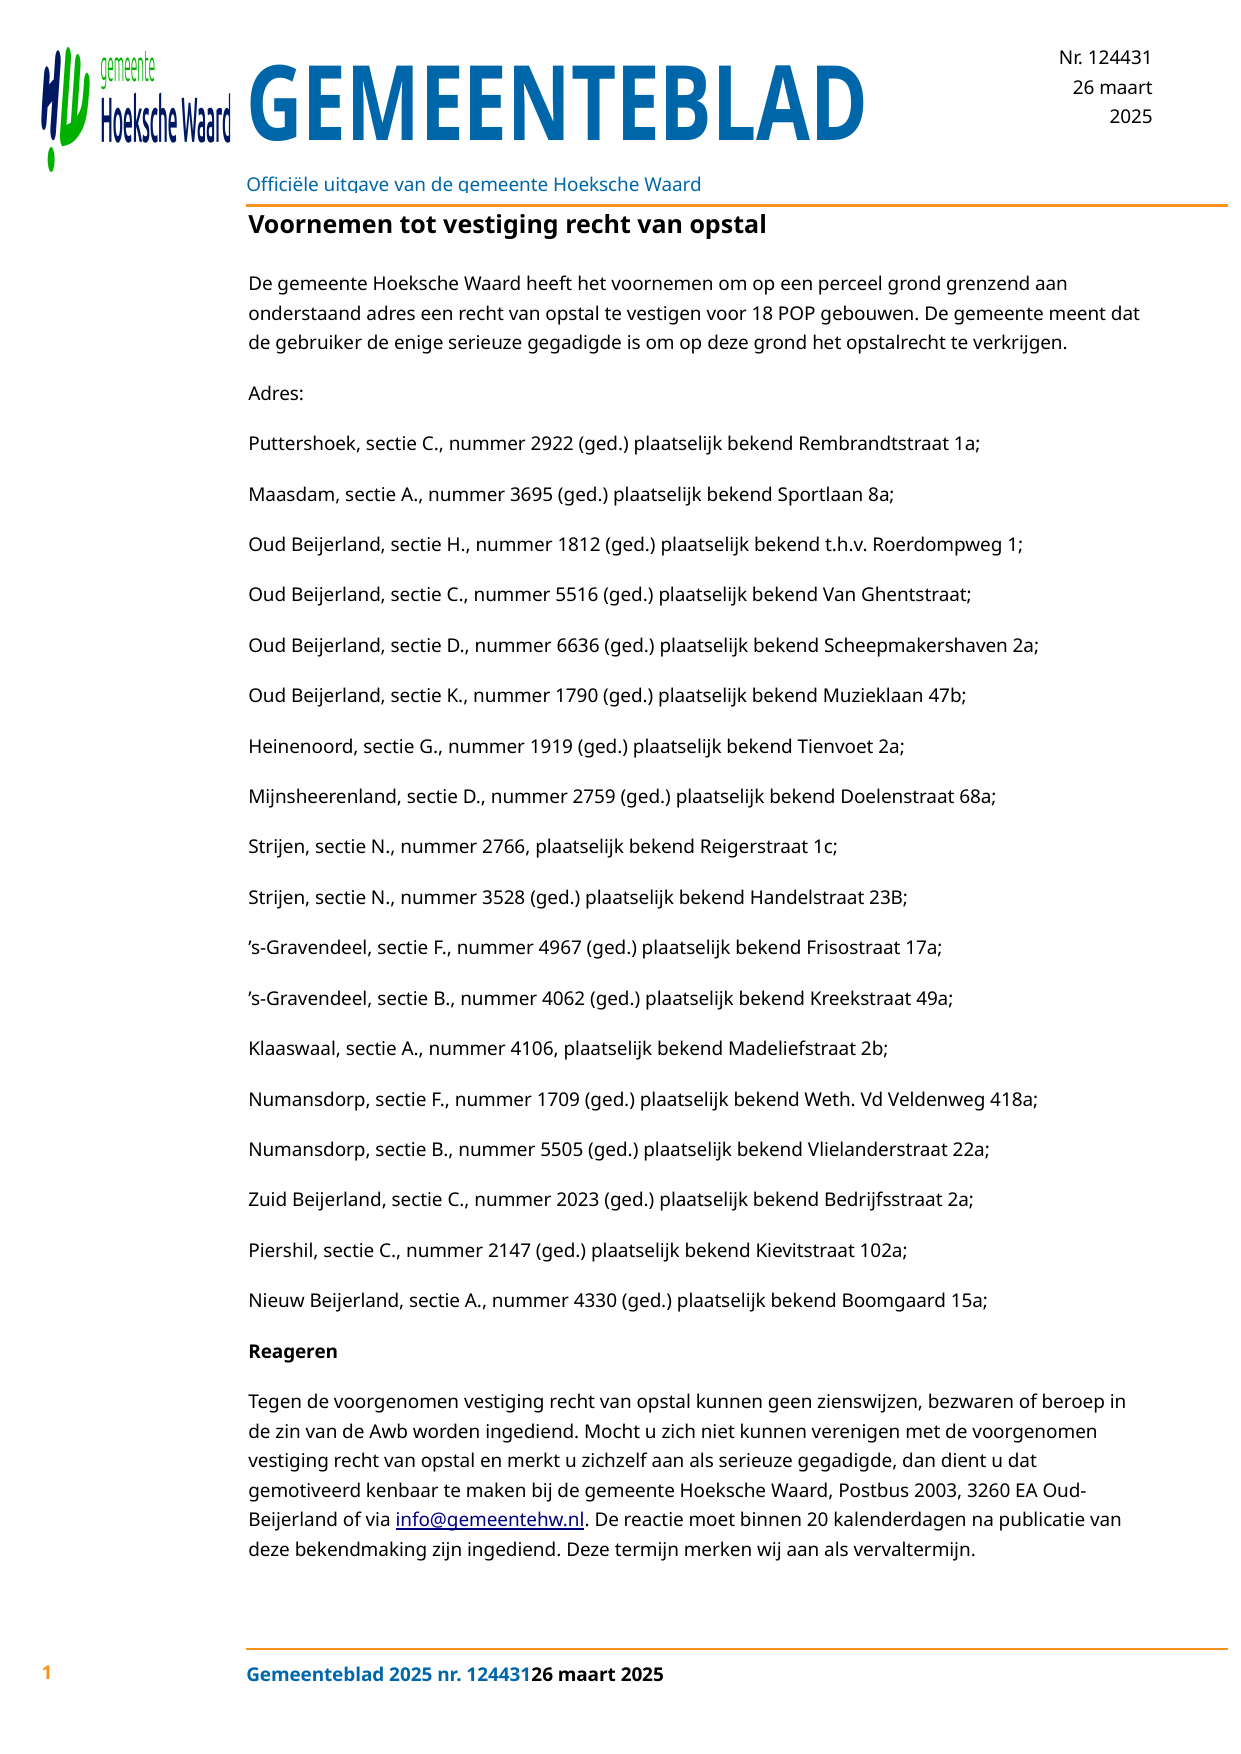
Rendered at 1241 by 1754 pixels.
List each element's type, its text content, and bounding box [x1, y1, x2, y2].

text Klaaswaal, sectie A., nummer 4106, plaatselijk bekend Madeliefstraat 2b; [248, 1035, 1152, 1061]
text Puttershoek, sectie C., nummer 2922 (ged.) plaatselijk bekend Rembrandtstraat 1a; [248, 430, 1152, 456]
text Numansdorp, sectie B., nummer 5505 (ged.) plaatselijk bekend Vlielanderstraat 22a; [248, 1136, 1152, 1162]
text Tegen de voorgenomen vestiging recht van opstal kunnen geen zienswijzen, bezwaren of beroep in de zin van de Awb worden ingediend. Mocht u zich niet kunnen verenigen met de voorgenomen vestiging recht van opstal en merkt u zichzelf aan als serieuze gegadigde, dan dient u dat gemotiveerd kenbaar te maken bij de gemeente Hoeksche Waard, Postbus 2003, 3260 EA Oud-Beijerland of via info@gemeentehw.nl. De reactie moet binnen 20 kalenderdagen na publicatie van deze bekendmaking zijn ingediend. Deze termijn merken wij aan als vervaltermijn. [248, 1388, 1152, 1562]
text Oud Beijerland, sectie C., nummer 5516 (ged.) plaatselijk bekend Van Ghentstraat; [248, 582, 1152, 607]
text Piershil, sectie C., nummer 2147 (ged.) plaatselijk bekend Kievitstraat 102a; [248, 1237, 1152, 1263]
text Oud Beijerland, sectie K., nummer 1790 (ged.) plaatselijk bekend Muzieklaan 47b; [248, 682, 1152, 708]
picture [41, 47, 231, 172]
text Oud Beijerland, sectie D., nummer 6636 (ged.) plaatselijk bekend Scheepmakershaven 2a; [248, 632, 1152, 658]
text ’s-Gravendeel, sectie B., nummer 4062 (ged.) plaatselijk bekend Kreekstraat 49a; [248, 985, 1152, 1011]
text Voornemen tot vestiging recht van opstal [248, 207, 1152, 241]
text Nieuw Beijerland, sectie A., nummer 4330 (ged.) plaatselijk bekend Boomgaard 15a; [248, 1287, 1152, 1313]
text Heinenoord, sectie G., nummer 1919 (ged.) plaatselijk bekend Tienvoet 2a; [248, 733, 1152, 758]
text Oud Beijerland, sectie H., nummer 1812 (ged.) plaatselijk bekend t.h.v. Roerdompweg 1; [248, 531, 1152, 557]
text Zuid Beijerland, sectie C., nummer 2023 (ged.) plaatselijk bekend Bedrijfsstraat 2a; [248, 1187, 1152, 1212]
text Strijen, sectie N., nummer 2766, plaatselijk bekend Reigerstraat 1c; [248, 834, 1152, 859]
text ’s-Gravendeel, sectie F., nummer 4967 (ged.) plaatselijk bekend Frisostraat 17a; [248, 934, 1152, 960]
text Adres: [248, 380, 1152, 406]
text Maasdam, sectie A., nummer 3695 (ged.) plaatselijk bekend Sportlaan 8a; [248, 481, 1152, 506]
text Strijen, sectie N., nummer 3528 (ged.) plaatselijk bekend Handelstraat 23B; [248, 884, 1152, 910]
text De gemeente Hoeksche Waard heeft het voornemen om op een perceel grond grenzend aan onderstaand adres een recht van opstal te vestigen voor 18 POP gebouwen. De gemeente meent dat de gebruiker de enige serieuze gegadigde is om op deze grond het opstalrecht te verkrijgen. [248, 270, 1152, 355]
text Reageren [248, 1338, 1152, 1363]
text Mijnsheerenland, sectie D., nummer 2759 (ged.) plaatselijk bekend Doelenstraat 68a; [248, 783, 1152, 809]
text Numansdorp, sectie F., nummer 1709 (ged.) plaatselijk bekend Weth. Vd Veldenweg 418a; [248, 1086, 1152, 1111]
